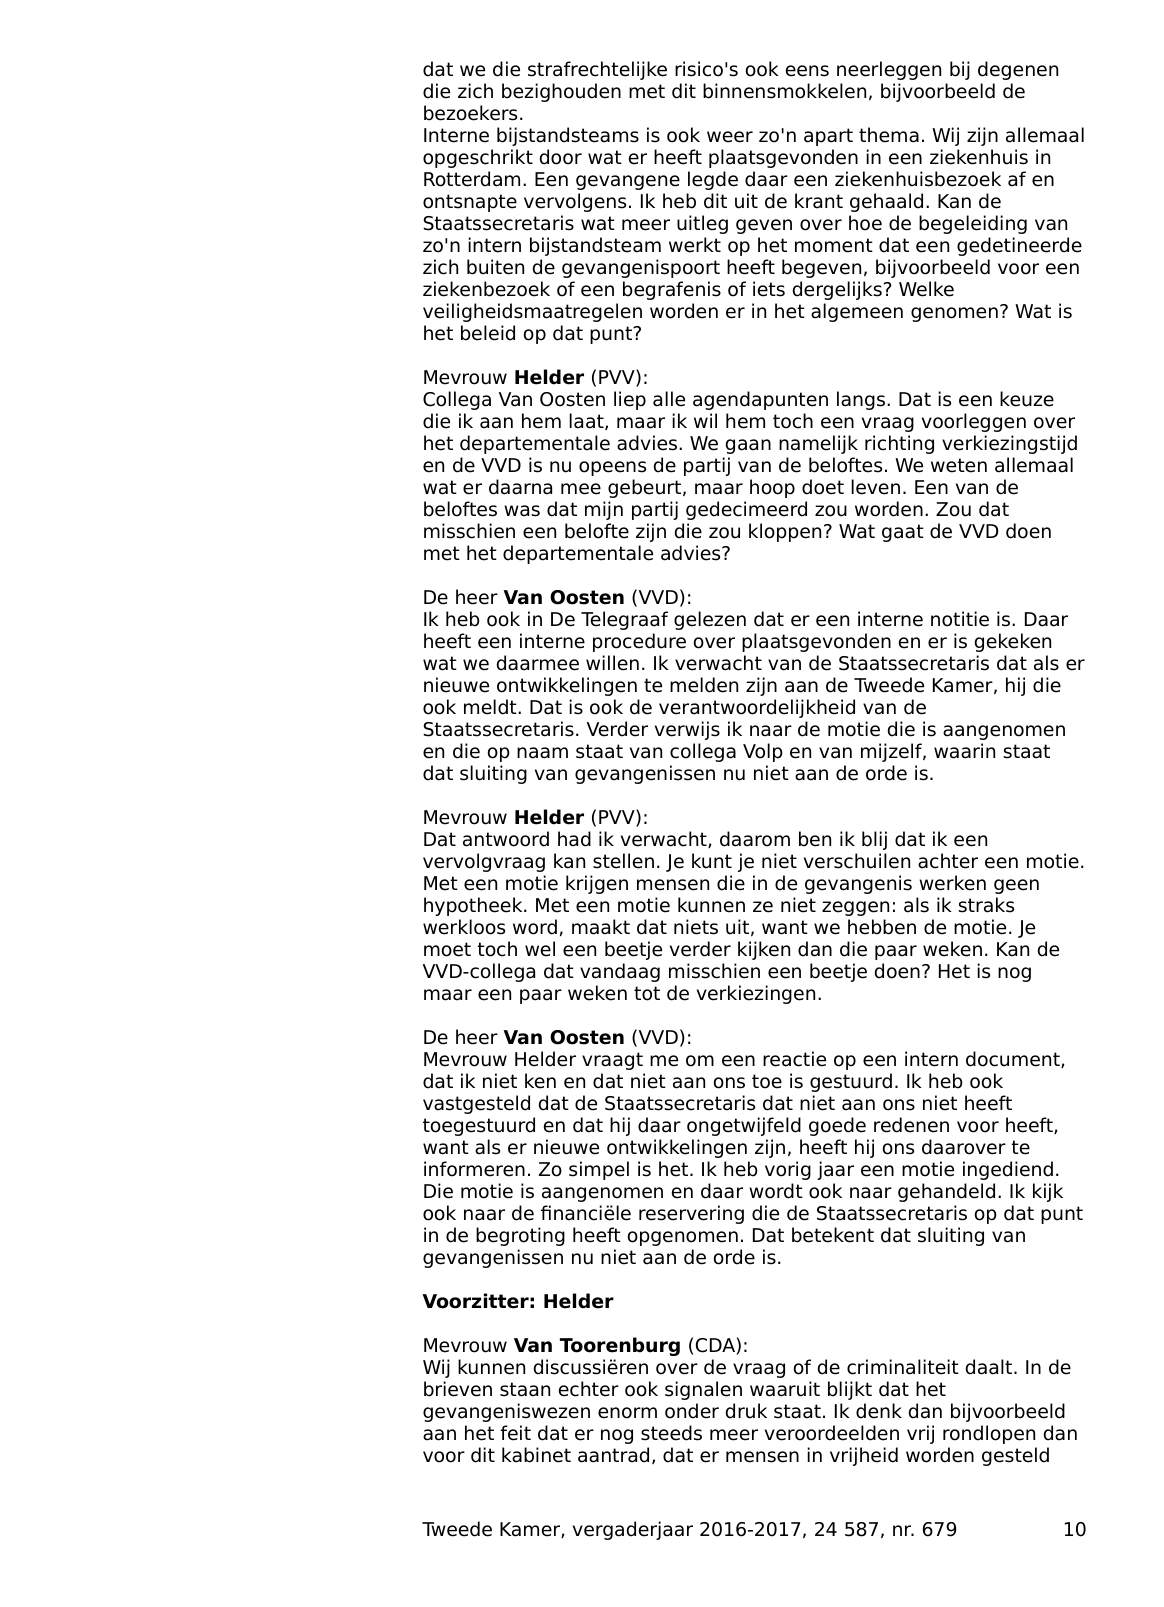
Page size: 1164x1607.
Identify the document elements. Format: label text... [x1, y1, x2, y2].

subtitle Voorzitter: Helder [422, 1291, 1087, 1313]
text Wij kunnen discussiëren over de vraag of de criminaliteit daalt. In de brieven staan echter ook signalen waaruit blijkt dat het gevangeniswezen enorm onder druk staat. Ik denk dan bijvoorbeeld aan het feit dat er nog steeds meer veroordeelden vrij rondlopen dan voor dit kabinet aantrad, dat er mensen in vrijheid worden gesteld [422, 1357, 1087, 1467]
text Interne bijstandsteams is ook weer zo'n apart thema. Wij zijn allemaal opgeschrikt door wat er heeft plaatsgevonden in een ziekenhuis in Rotterdam. Een gevangene legde daar een ziekenhuisbezoek af en ontsnapte vervolgens. Ik heb dit uit de krant gehaald. Kan de Staatssecretaris wat meer uitleg geven over hoe de begeleiding van zo'n intern bijstandsteam werkt op het moment dat een gedetineerde zich buiten de gevangenispoort heeft begeven, bijvoorbeeld voor een ziekenbezoek of een begrafenis of iets dergelijks? Welke veiligheidsmaatregelen worden er in het algemeen genomen? Wat is het beleid op dat punt? [422, 125, 1087, 345]
text De heer Van Oosten (VVD): [422, 1027, 1087, 1049]
text Mevrouw Van Toorenburg (CDA): [422, 1335, 1087, 1357]
text Mevrouw Helder (PVV): [422, 807, 1087, 829]
text De heer Van Oosten (VVD): [422, 587, 1087, 609]
text Ik heb ook in De Telegraaf gelezen dat er een interne notitie is. Daar heeft een interne procedure over plaatsgevonden en er is gekeken wat we daarmee willen. Ik verwacht van de Staatssecretaris dat als er nieuwe ontwikkelingen te melden zijn aan de Tweede Kamer, hij die ook meldt. Dat is ook de verantwoordelijkheid van de Staatssecretaris. Verder verwijs ik naar de motie die is aangenomen en die op naam staat van collega Volp en van mijzelf, waarin staat dat sluiting van gevangenissen nu niet aan de orde is. [422, 609, 1087, 785]
text Collega Van Oosten liep alle agendapunten langs. Dat is een keuze die ik aan hem laat, maar ik wil hem toch een vraag voorleggen over het departementale advies. We gaan namelijk richting verkiezingstijd en de VVD is nu opeens de partij van de beloftes. We weten allemaal wat er daarna mee gebeurt, maar hoop doet leven. Een van de beloftes was dat mijn partij gedecimeerd zou worden. Zou dat misschien een belofte zijn die zou kloppen? Wat gaat de VVD doen met het departementale advies? [422, 389, 1087, 565]
text Mevrouw Helder vraagt me om een reactie op een intern document, dat ik niet ken en dat niet aan ons toe is gestuurd. Ik heb ook vastgesteld dat de Staatssecretaris dat niet aan ons niet heeft toegestuurd en dat hij daar ongetwijfeld goede redenen voor heeft, want als er nieuwe ontwikkelingen zijn, heeft hij ons daarover te informeren. Zo simpel is het. Ik heb vorig jaar een motie ingediend. Die motie is aangenomen en daar wordt ook naar gehandeld. Ik kijk ook naar de financiële reservering die de Staatssecretaris op dat punt in de begroting heeft opgenomen. Dat betekent dat sluiting van gevangenissen nu niet aan de orde is. [422, 1049, 1087, 1269]
text dat we die strafrechtelijke risico's ook eens neerleggen bij degenen die zich bezighouden met dit binnensmokkelen, bijvoorbeeld de bezoekers. [422, 59, 1087, 125]
text Dat antwoord had ik verwacht, daarom ben ik blij dat ik een vervolgvraag kan stellen. Je kunt je niet verschuilen achter een motie. Met een motie krijgen mensen die in de gevangenis werken geen hypotheek. Met een motie kunnen ze niet zeggen: als ik straks werkloos word, maakt dat niets uit, want we hebben de motie. Je moet toch wel een beetje verder kijken dan die paar weken. Kan de VVD-collega dat vandaag misschien een beetje doen? Het is nog maar een paar weken tot de verkiezingen. [422, 829, 1087, 1005]
text Mevrouw Helder (PVV): [422, 367, 1087, 389]
